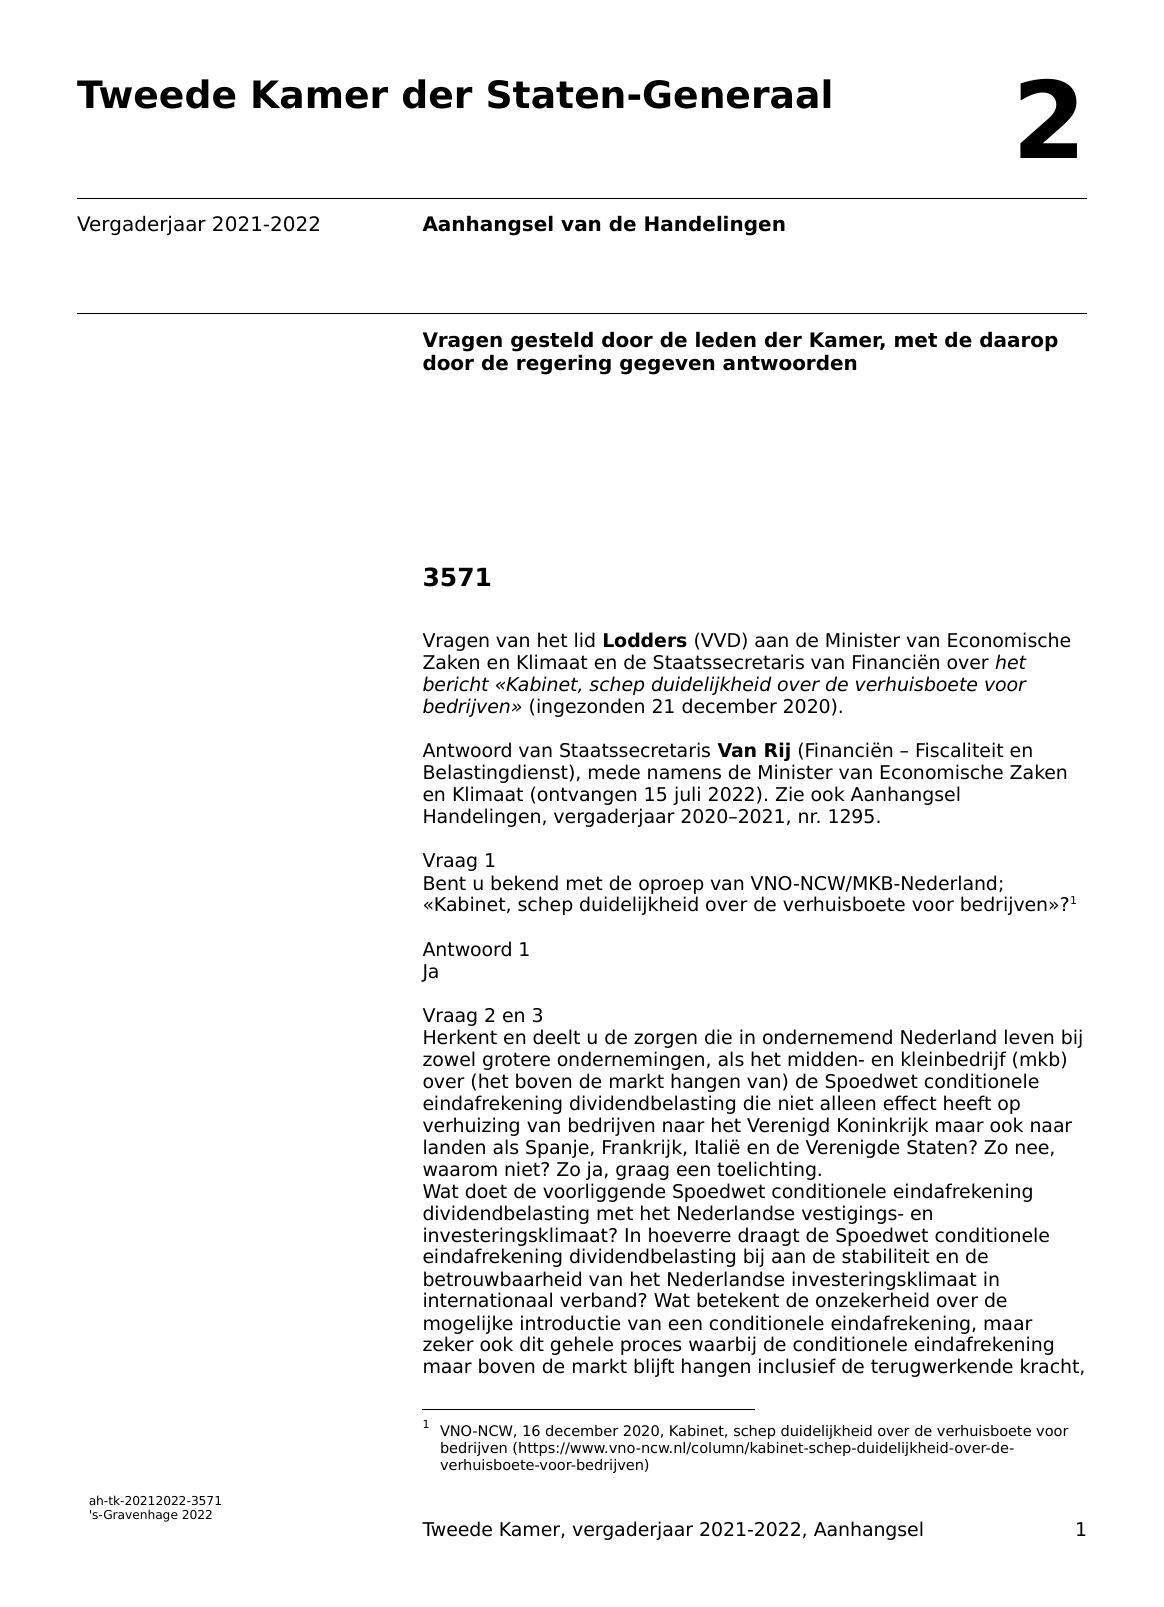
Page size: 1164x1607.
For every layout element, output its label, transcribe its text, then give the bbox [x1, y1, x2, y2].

text VNO-NCW, 16 december 2020, Kabinet, schep duidelijkheid over de verhuisboete voor bedrijven (https://www.vno-ncw.nl/column/kabinet-schep-duidelijkheid-over-de-verhuisboete-voor-bedrijven) [422, 1418, 1087, 1474]
table_cell [77, 314, 422, 375]
table_cell Aanhangsel van de Handelingen [422, 199, 1087, 313]
table_cell Vragen gesteld door de leden der Kamer, met de daarop door de regering gegeven antwoorden [422, 314, 1087, 375]
text 3571 [422, 563, 1087, 592]
text ah-tk-20212022-3571 [88, 1494, 323, 1508]
text Antwoord 1 [422, 938, 1087, 961]
text Bent u bekend met de oproep van VNO-NCW/MKB-Nederland; «Kabinet, schep duidelijkheid over de verhuisboete voor bedrijven»? [422, 872, 1087, 916]
text Wat doet de voorliggende Spoedwet conditionele eindafrekening dividendbelasting met het Nederlandse vestigings- en investeringsklimaat? In hoeverre draagt de Spoedwet conditionele eindafrekening dividendbelasting bij aan de stabiliteit en de betrouwbaarheid van het Nederlandse investeringsklimaat in internationaal verband? Wat betekent de onzekerheid over de mogelijke introductie van een conditionele eindafrekening, maar zeker ook dit gehele proces waarbij de conditionele eindafrekening maar boven de markt blijft hangen inclusief de terugwerkende kracht, [422, 1181, 1087, 1378]
text Antwoord van Staatssecretaris Van Rij (Financiën – Fiscaliteit en Belastingdienst), mede namens de Minister van Economische Zaken en Klimaat (ontvangen 15 juli 2022). Zie ook Aanhangsel Handelingen, vergaderjaar 2020–2021, nr. 1295. [422, 740, 1087, 828]
text Vraag 1 [422, 850, 1087, 872]
text Herkent en deelt u de zorgen die in ondernemend Nederland leven bij zowel grotere ondernemingen, als het midden- en kleinbedrijf (mkb) over (het boven de markt hangen van) de Spoedwet conditionele eindafrekening dividendbelasting die niet alleen effect heeft op verhuizing van bedrijven naar het Verenigd Koninkrijk maar ook naar landen als Spanje, Frankrijk, Italië en de Verenigde Staten? Zo nee, waarom niet? Zo ja, graag een toelichting. [422, 1027, 1087, 1181]
text Vraag 2 en 3 [422, 1005, 1087, 1027]
text 's-Gravenhage 2022 [88, 1508, 323, 1522]
table_header Tweede Kamer der Staten-Generaal [77, 59, 886, 198]
table_cell Vergaderjaar 2021-2022 [77, 199, 422, 313]
text Ja [422, 961, 1087, 982]
table_header 2 [886, 59, 1087, 198]
text Vragen van het lid Lodders (VVD) aan de Minister van Economische Zaken en Klimaat en de Staatssecretaris van Financiën over het bericht «Kabinet, schep duidelijkheid over de verhuisboete voor bedrijven» (ingezonden 21 december 2020). [422, 630, 1087, 718]
